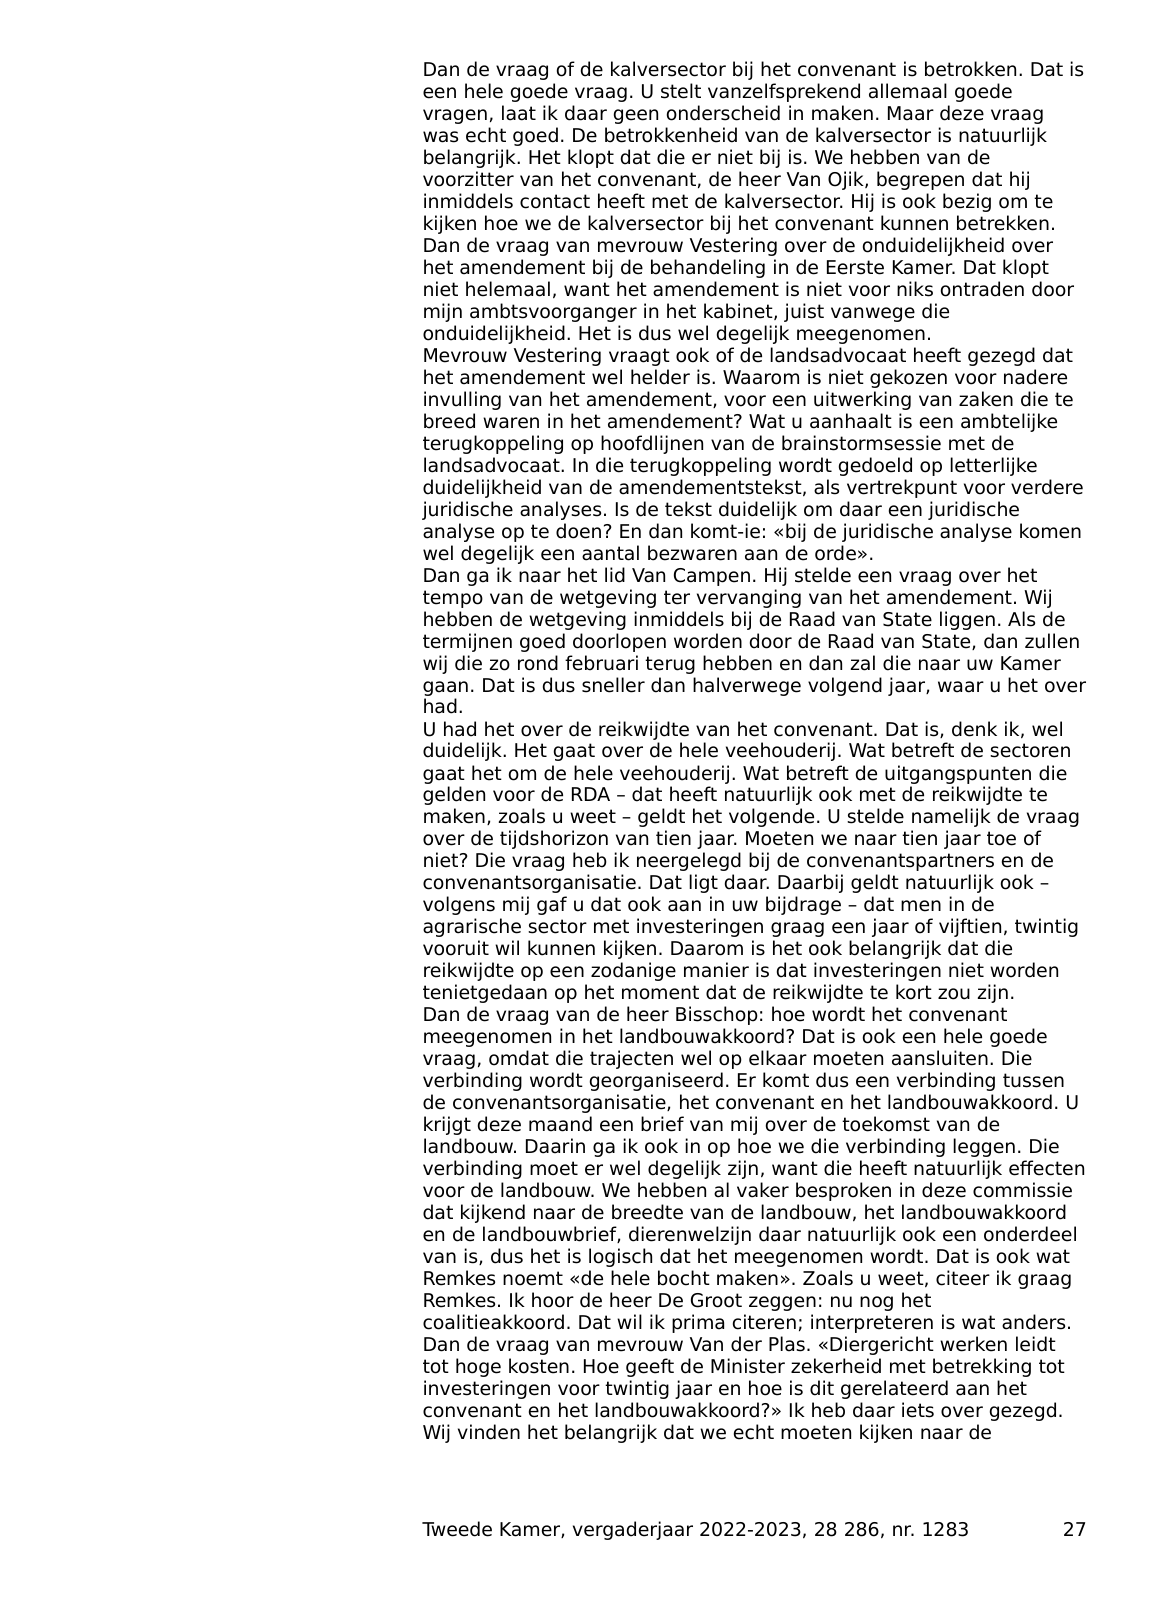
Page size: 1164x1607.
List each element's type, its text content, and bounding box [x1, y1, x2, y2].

text Dan de vraag van mevrouw Vestering over de onduidelijkheid over het amendement bij de behandeling in de Eerste Kamer. Dat klopt niet helemaal, want het amendement is niet voor niks ontraden door mijn ambtsvoorganger in het kabinet, juist vanwege die onduidelijkheid. Het is dus wel degelijk meegenomen. [422, 235, 1087, 345]
text U had het over de reikwijdte van het convenant. Dat is, denk ik, wel duidelijk. Het gaat over de hele veehouderij. Wat betreft de sectoren gaat het om de hele veehouderij. Wat betreft de uitgangspunten die gelden voor de RDA – dat heeft natuurlijk ook met de reikwijdte te maken, zoals u weet – geldt het volgende. U stelde namelijk de vraag over de tijdshorizon van tien jaar. Moeten we naar tien jaar toe of niet? Die vraag heb ik neergelegd bij de convenantspartners en de convenantsorganisatie. Dat ligt daar. Daarbij geldt natuurlijk ook – volgens mij gaf u dat ook aan in uw bijdrage – dat men in de agrarische sector met investeringen graag een jaar of vijftien, twintig vooruit wil kunnen kijken. Daarom is het ook belangrijk dat die reikwijdte op een zodanige manier is dat investeringen niet worden tenietgedaan op het moment dat de reikwijdte te kort zou zijn. [422, 718, 1087, 1004]
text Dan de vraag of de kalversector bij het convenant is betrokken. Dat is een hele goede vraag. U stelt vanzelfsprekend allemaal goede vragen, laat ik daar geen onderscheid in maken. Maar deze vraag was echt goed. De betrokkenheid van de kalversector is natuurlijk belangrijk. Het klopt dat die er niet bij is. We hebben van de voorzitter van het convenant, de heer Van Ojik, begrepen dat hij inmiddels contact heeft met de kalversector. Hij is ook bezig om te kijken hoe we de kalversector bij het convenant kunnen betrekken. [422, 59, 1087, 235]
text Dan de vraag van mevrouw Van der Plas. «Diergericht werken leidt tot hoge kosten. Hoe geeft de Minister zekerheid met betrekking tot investeringen voor twintig jaar en hoe is dit gerelateerd aan het convenant en het landbouwakkoord?» Ik heb daar iets over gezegd. Wij vinden het belangrijk dat we echt moeten kijken naar de [422, 1334, 1087, 1444]
text Dan de vraag van de heer Bisschop: hoe wordt het convenant meegenomen in het landbouwakkoord? Dat is ook een hele goede vraag, omdat die trajecten wel op elkaar moeten aansluiten. Die verbinding wordt georganiseerd. Er komt dus een verbinding tussen de convenantsorganisatie, het convenant en het landbouwakkoord. U krijgt deze maand een brief van mij over de toekomst van de landbouw. Daarin ga ik ook in op hoe we die verbinding leggen. Die verbinding moet er wel degelijk zijn, want die heeft natuurlijk effecten voor de landbouw. We hebben al vaker besproken in deze commissie dat kijkend naar de breedte van de landbouw, het landbouwakkoord en de landbouwbrief, dierenwelzijn daar natuurlijk ook een onderdeel van is, dus het is logisch dat het meegenomen wordt. Dat is ook wat Remkes noemt «de hele bocht maken». Zoals u weet, citeer ik graag Remkes. Ik hoor de heer De Groot zeggen: nu nog het coalitieakkoord. Dat wil ik prima citeren; interpreteren is wat anders. [422, 1004, 1087, 1334]
text Mevrouw Vestering vraagt ook of de landsadvocaat heeft gezegd dat het amendement wel helder is. Waarom is niet gekozen voor nadere invulling van het amendement, voor een uitwerking van zaken die te breed waren in het amendement? Wat u aanhaalt is een ambtelijke terugkoppeling op hoofdlijnen van de brainstormsessie met de landsadvocaat. In die terugkoppeling wordt gedoeld op letterlijke duidelijkheid van de amendementstekst, als vertrekpunt voor verdere juridische analyses. Is de tekst duidelijk om daar een juridische analyse op te doen? En dan komt-ie: «bij de juridische analyse komen wel degelijk een aantal bezwaren aan de orde». [422, 345, 1087, 564]
text Dan ga ik naar het lid Van Campen. Hij stelde een vraag over het tempo van de wetgeving ter vervanging van het amendement. Wij hebben de wetgeving inmiddels bij de Raad van State liggen. Als de termijnen goed doorlopen worden door de Raad van State, dan zullen wij die zo rond februari terug hebben en dan zal die naar uw Kamer gaan. Dat is dus sneller dan halverwege volgend jaar, waar u het over had. [422, 564, 1087, 718]
